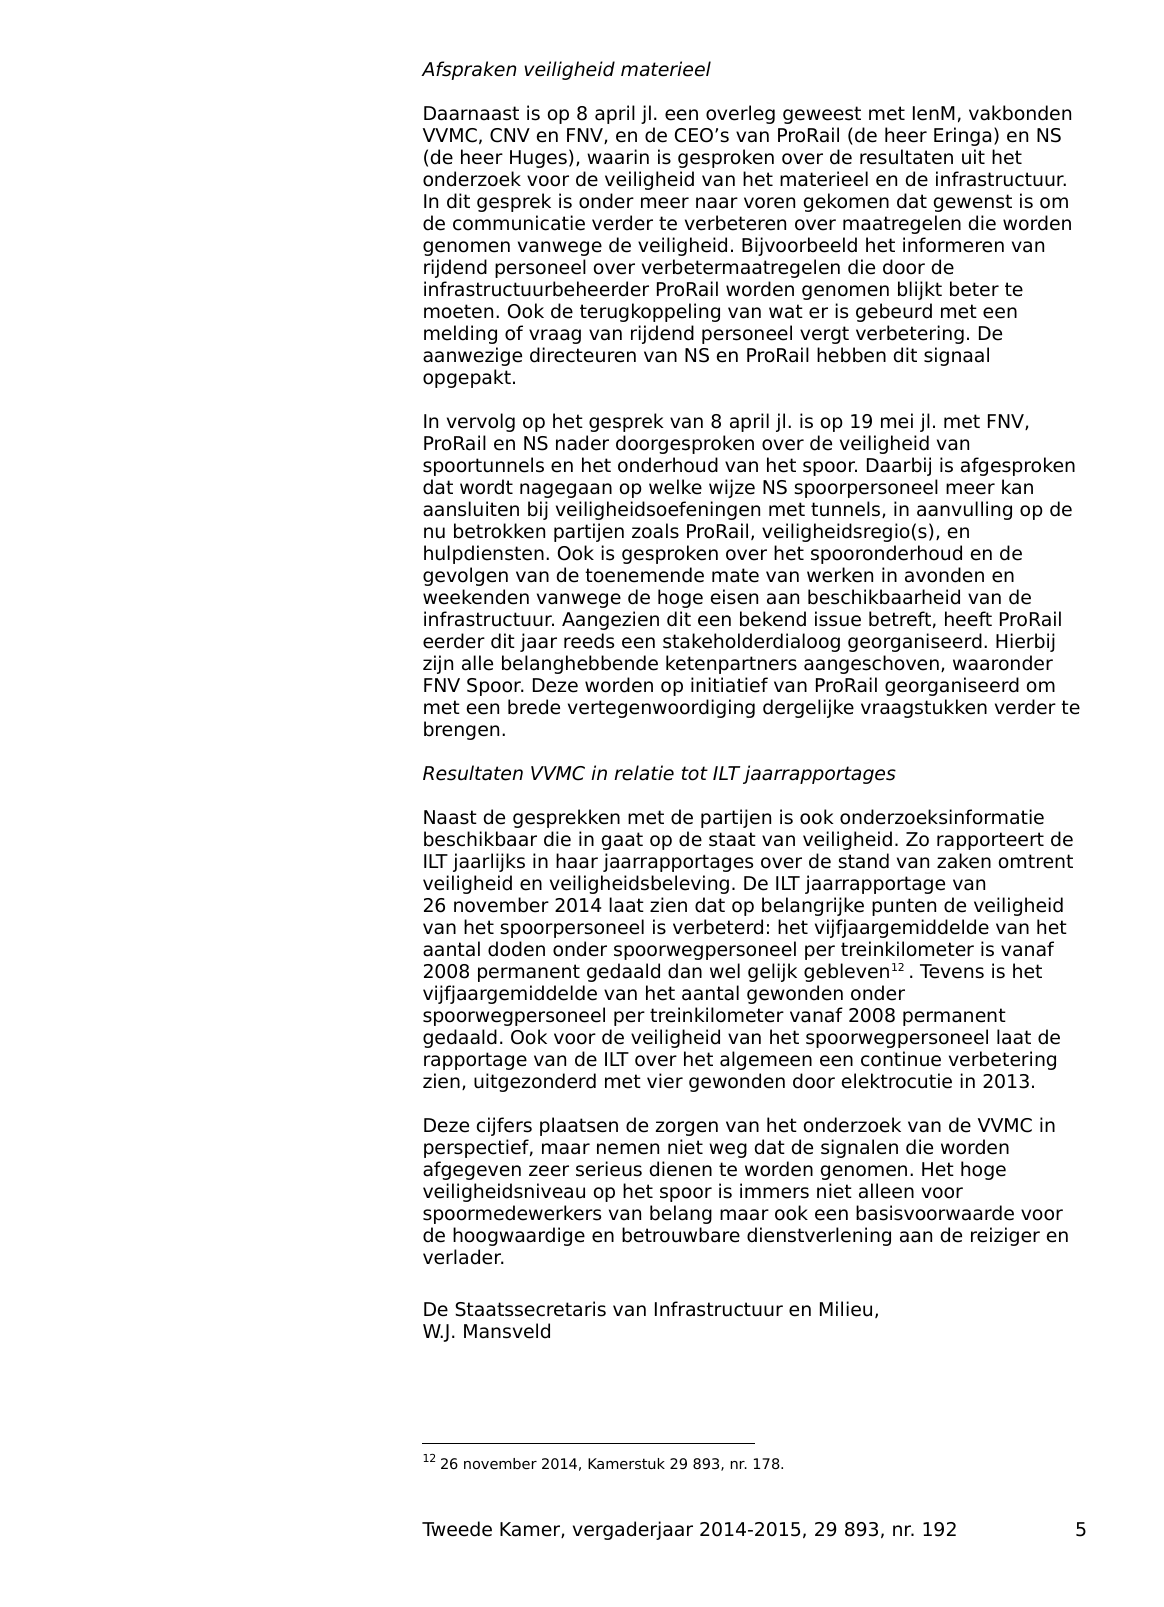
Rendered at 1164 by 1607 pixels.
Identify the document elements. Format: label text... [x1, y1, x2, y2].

text Naast de gesprekken met de partijen is ook onderzoeksinformatie beschikbaar die in gaat op de staat van veiligheid. Zo rapporteert de ILT jaarlijks in haar jaarrapportages over de stand van zaken omtrent veiligheid en veiligheidsbeleving. De ILT jaarrapportage van 26 november 2014 laat zien dat op belangrijke punten de veiligheid van het spoorpersoneel is verbeterd: het vijfjaargemiddelde van het aantal doden onder spoorwegpersoneel per treinkilometer is vanaf 2008 permanent gedaald dan wel gelijk gebleven. Tevens is het vijfjaargemiddelde van het aantal gewonden onder spoorwegpersoneel per treinkilometer vanaf 2008 permanent gedaald. Ook voor de veiligheid van het spoorwegpersoneel laat de rapportage van de ILT over het algemeen een continue verbetering zien, uitgezonderd met vier gewonden door elektrocutie in 2013. [422, 807, 1087, 1093]
subtitle Resultaten VVMC in relatie tot ILT jaarrapportages [422, 763, 1087, 785]
text Daarnaast is op 8 april jl. een overleg geweest met IenM, vakbonden VVMC, CNV en FNV, en de CEO’s van ProRail (de heer Eringa) en NS (de heer Huges), waarin is gesproken over de resultaten uit het onderzoek voor de veiligheid van het materieel en de infrastructuur. In dit gesprek is onder meer naar voren gekomen dat gewenst is om de communicatie verder te verbeteren over maatregelen die worden genomen vanwege de veiligheid. Bijvoorbeeld het informeren van rijdend personeel over verbetermaatregelen die door de infrastructuurbeheerder ProRail worden genomen blijkt beter te moeten. Ook de terugkoppeling van wat er is gebeurd met een melding of vraag van rijdend personeel vergt verbetering. De aanwezige directeuren van NS en ProRail hebben dit signaal opgepakt. [422, 103, 1087, 389]
subtitle Afspraken veiligheid materieel [422, 59, 1087, 81]
text In vervolg op het gesprek van 8 april jl. is op 19 mei jl. met FNV, ProRail en NS nader doorgesproken over de veiligheid van spoortunnels en het onderhoud van het spoor. Daarbij is afgesproken dat wordt nagegaan op welke wijze NS spoorpersoneel meer kan aansluiten bij veiligheidsoefeningen met tunnels, in aanvulling op de nu betrokken partijen zoals ProRail, veiligheidsregio(s), en hulpdiensten. Ook is gesproken over het spooronderhoud en de gevolgen van de toenemende mate van werken in avonden en weekenden vanwege de hoge eisen aan beschikbaarheid van de infrastructuur. Aangezien dit een bekend issue betreft, heeft ProRail eerder dit jaar reeds een stakeholderdialoog georganiseerd. Hierbij zijn alle belanghebbende ketenpartners aangeschoven, waaronder FNV Spoor. Deze worden op initiatief van ProRail georganiseerd om met een brede vertegenwoordiging dergelijke vraagstukken verder te brengen. [422, 411, 1087, 741]
text Deze cijfers plaatsen de zorgen van het onderzoek van de VVMC in perspectief, maar nemen niet weg dat de signalen die worden afgegeven zeer serieus dienen te worden genomen. Het hoge veiligheidsniveau op het spoor is immers niet alleen voor spoormedewerkers van belang maar ook een basisvoorwaarde voor de hoogwaardige en betrouwbare dienstverlening aan de reiziger en verlader. [422, 1115, 1087, 1269]
text 26 november 2014, Kamerstuk 29 893, nr. 178. [422, 1452, 1087, 1474]
text De Staatssecretaris van Infrastructuur en Milieu, W.J. Mansveld [422, 1299, 1087, 1343]
